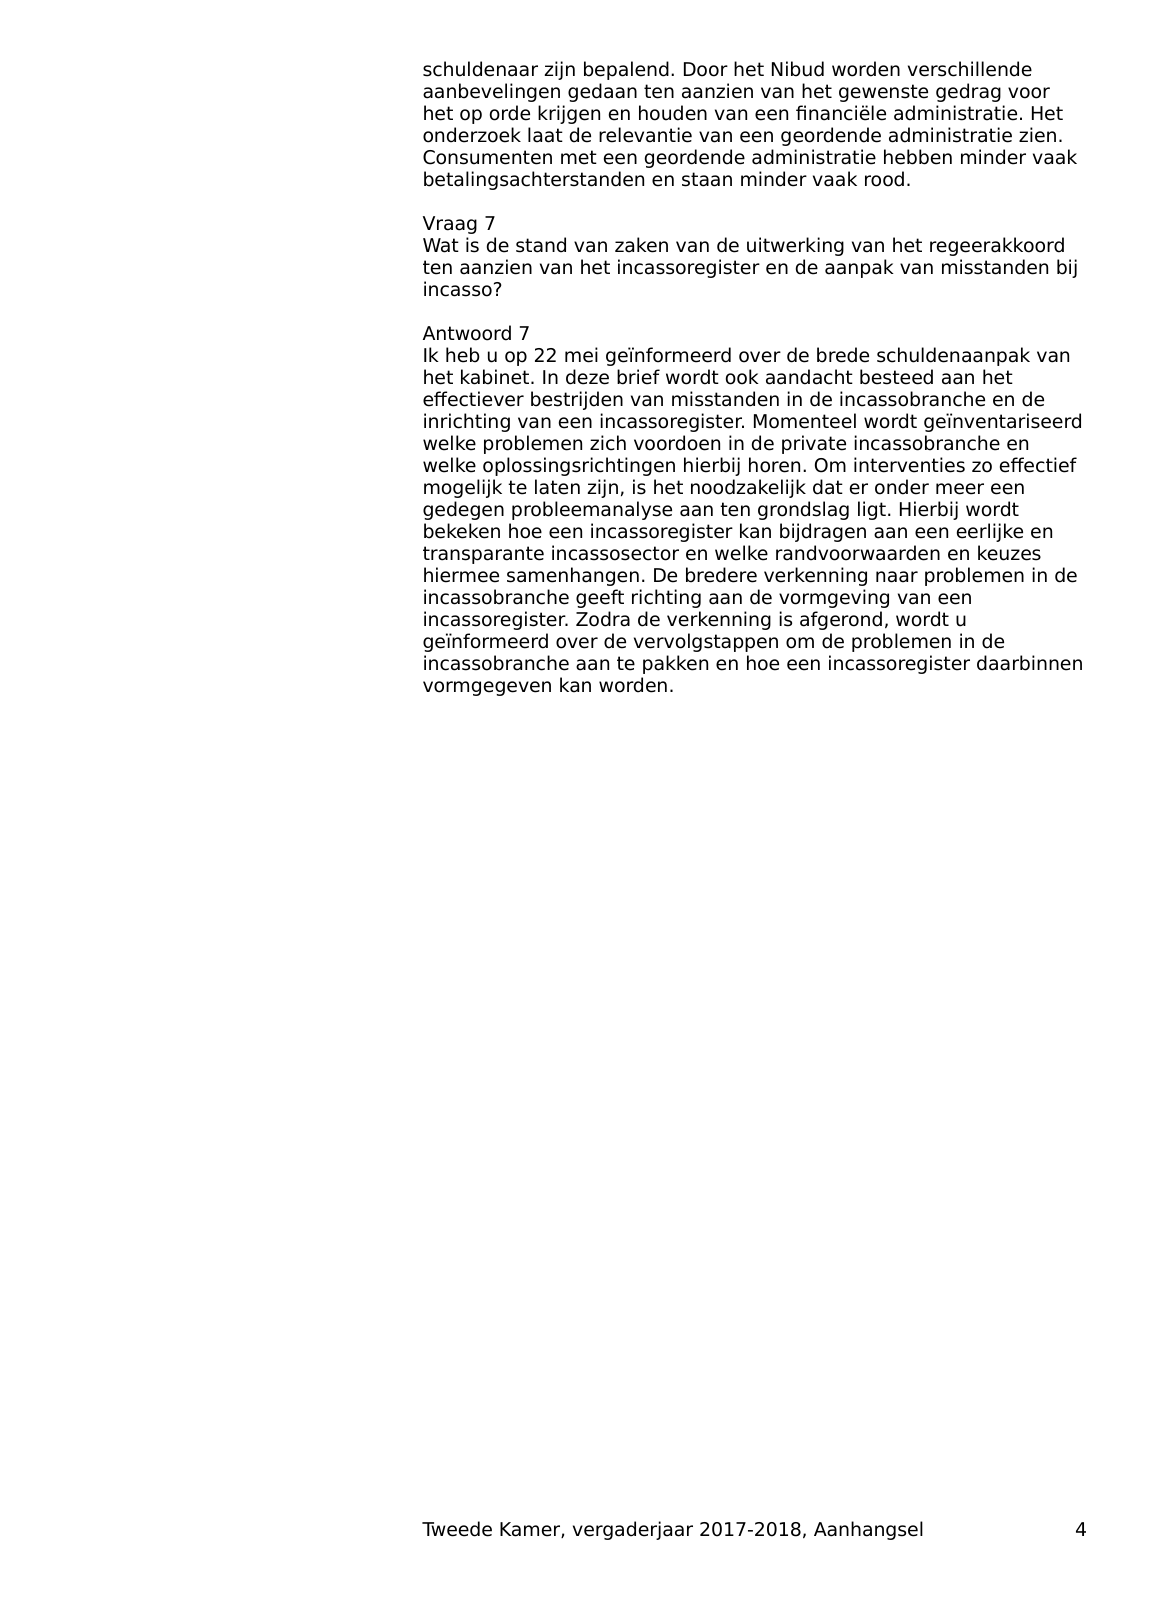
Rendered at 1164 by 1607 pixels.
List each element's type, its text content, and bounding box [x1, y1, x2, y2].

text Wat is de stand van zaken van de uitwerking van het regeerakkoord ten aanzien van het incassoregister en de aanpak van misstanden bij incasso? [422, 235, 1087, 301]
text schuldenaar zijn bepalend. Door het Nibud worden verschillende aanbevelingen gedaan ten aanzien van het gewenste gedrag voor het op orde krijgen en houden van een financiële administratie. Het onderzoek laat de relevantie van een geordende administratie zien. Consumenten met een geordende administratie hebben minder vaak betalingsachterstanden en staan minder vaak rood. [422, 59, 1087, 191]
text Ik heb u op 22 mei geïnformeerd over de brede schuldenaanpak van het kabinet. In deze brief wordt ook aandacht besteed aan het effectiever bestrijden van misstanden in de incassobranche en de inrichting van een incassoregister. Momenteel wordt geïnventariseerd welke problemen zich voordoen in de private incassobranche en welke oplossingsrichtingen hierbij horen. Om interventies zo effectief mogelijk te laten zijn, is het noodzakelijk dat er onder meer een gedegen probleemanalyse aan ten grondslag ligt. Hierbij wordt bekeken hoe een incassoregister kan bijdragen aan een eerlijke en transparante incassosector en welke randvoorwaarden en keuzes hiermee samenhangen. De bredere verkenning naar problemen in de incassobranche geeft richting aan de vormgeving van een incassoregister. Zodra de verkenning is afgerond, wordt u geïnformeerd over de vervolgstappen om de problemen in de incassobranche aan te pakken en hoe een incassoregister daarbinnen vormgegeven kan worden. [422, 345, 1087, 697]
text Vraag 7 [422, 213, 1087, 235]
text Antwoord 7 [422, 323, 1087, 345]
